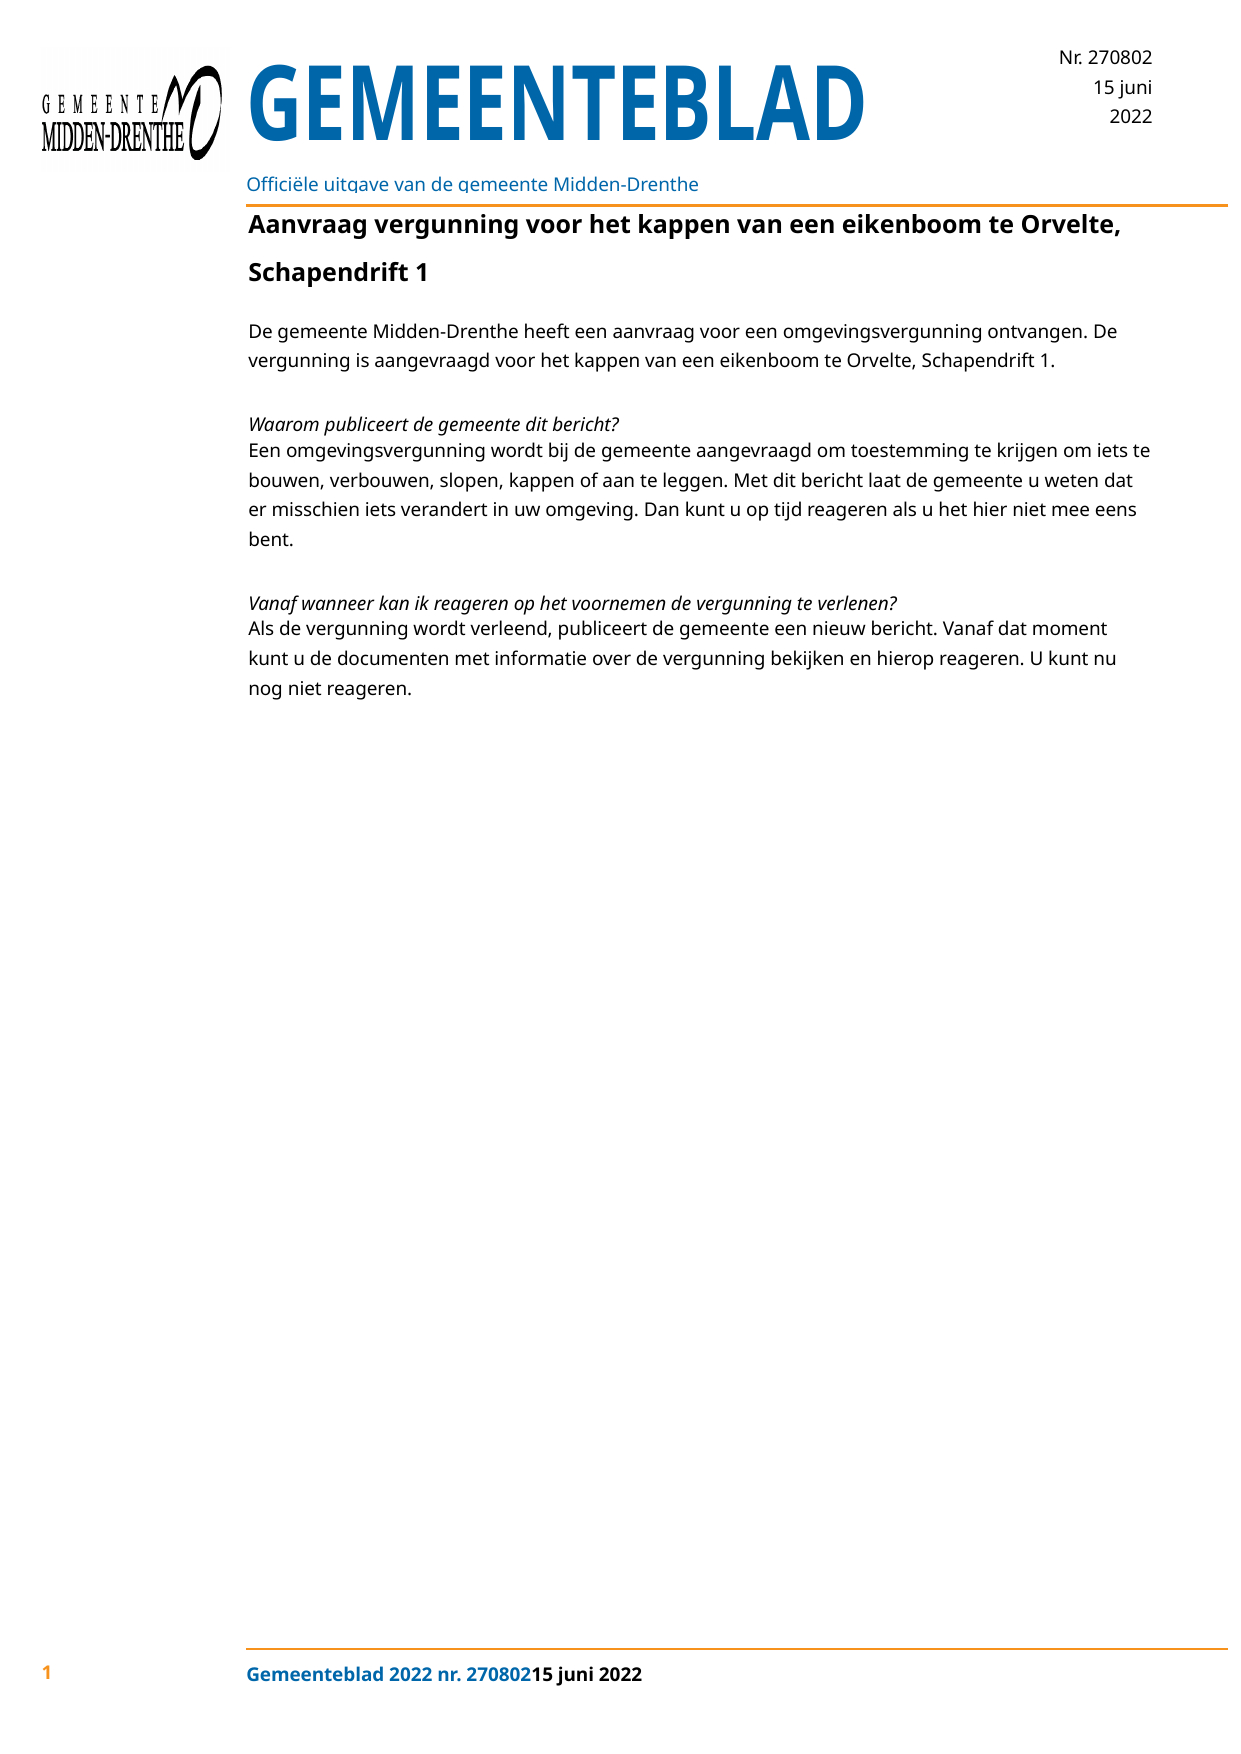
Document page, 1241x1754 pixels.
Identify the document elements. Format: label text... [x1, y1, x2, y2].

text Een omgevingsvergunning wordt bij de gemeente aangevraagd om toestemming te krijgen om iets te bouwen, verbouwen, slopen, kappen of aan te leggen. Met dit bericht laat de gemeente u weten dat er misschien iets verandert in uw omgeving. Dan kunt u op tijd reageren als u het hier niet mee eens bent. [248, 437, 1152, 552]
text Vanaf wanneer kan ik reageren op het voornemen de vergunning te verlenen? [248, 590, 1152, 616]
text Aanvraag vergunning voor het kappen van een eikenboom te Orvelte, Schapendrift 1 [248, 207, 1152, 288]
picture [41, 47, 231, 172]
text De gemeente Midden-Drenthe heeft een aanvraag voor een omgevingsvergunning ontvangen. De vergunning is aangevraagd voor het kappen van een eikenboom te Orvelte, Schapendrift 1. [248, 318, 1152, 373]
text Waarom publiceert de gemeente dit bericht? [248, 411, 1152, 437]
text Als de vergunning wordt verleend, publiceert de gemeente een nieuw bericht. Vanaf dat moment kunt u de documenten met informatie over de vergunning bekijken en hierop reageren. U kunt nu nog niet reageren. [248, 616, 1152, 701]
